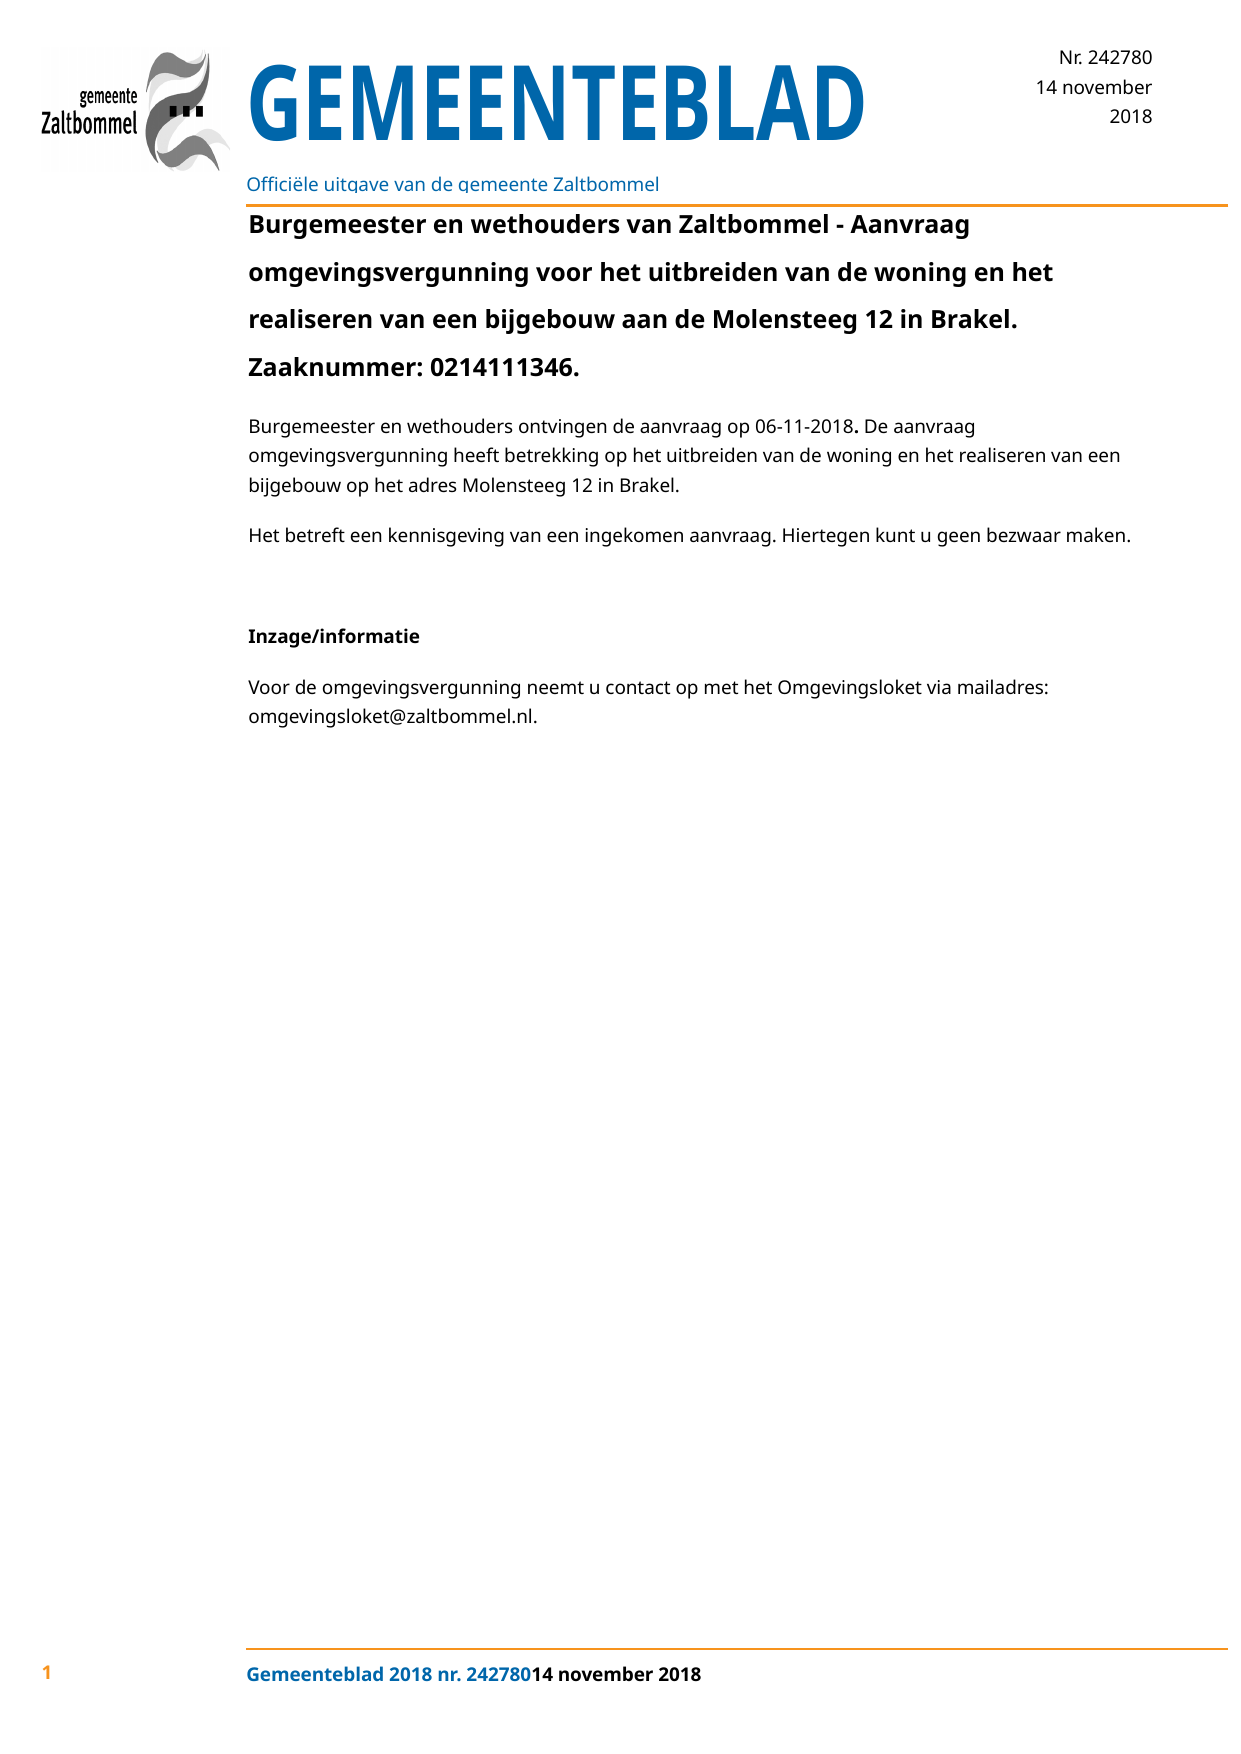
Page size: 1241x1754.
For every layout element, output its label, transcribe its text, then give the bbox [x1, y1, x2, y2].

picture [41, 47, 231, 172]
text Inzage/informatie [248, 623, 1152, 649]
text Burgemeester en wethouders ontvingen de aanvraag op 06-11-2018. De aanvraag omgevingsvergunning heeft betrekking op het uitbreiden van de woning en het realiseren van een bijgebouw op het adres Molensteeg 12 in Brakel. [248, 413, 1152, 498]
text Burgemeester en wethouders van Zaltbommel - Aanvraag omgevingsvergunning voor het uitbreiden van de woning en het realiseren van een bijgebouw aan de Molensteeg 12 in Brakel. Zaaknummer: 0214111346. [248, 207, 1152, 384]
text Het betreft een kennisgeving van een ingekomen aanvraag. Hiertegen kunt u geen bezwaar maken. [248, 523, 1152, 548]
text Voor de omgevingsvergunning neemt u contact op met het Omgevingsloket via mailadres: omgevingsloket@zaltbommel.nl. [248, 674, 1152, 729]
